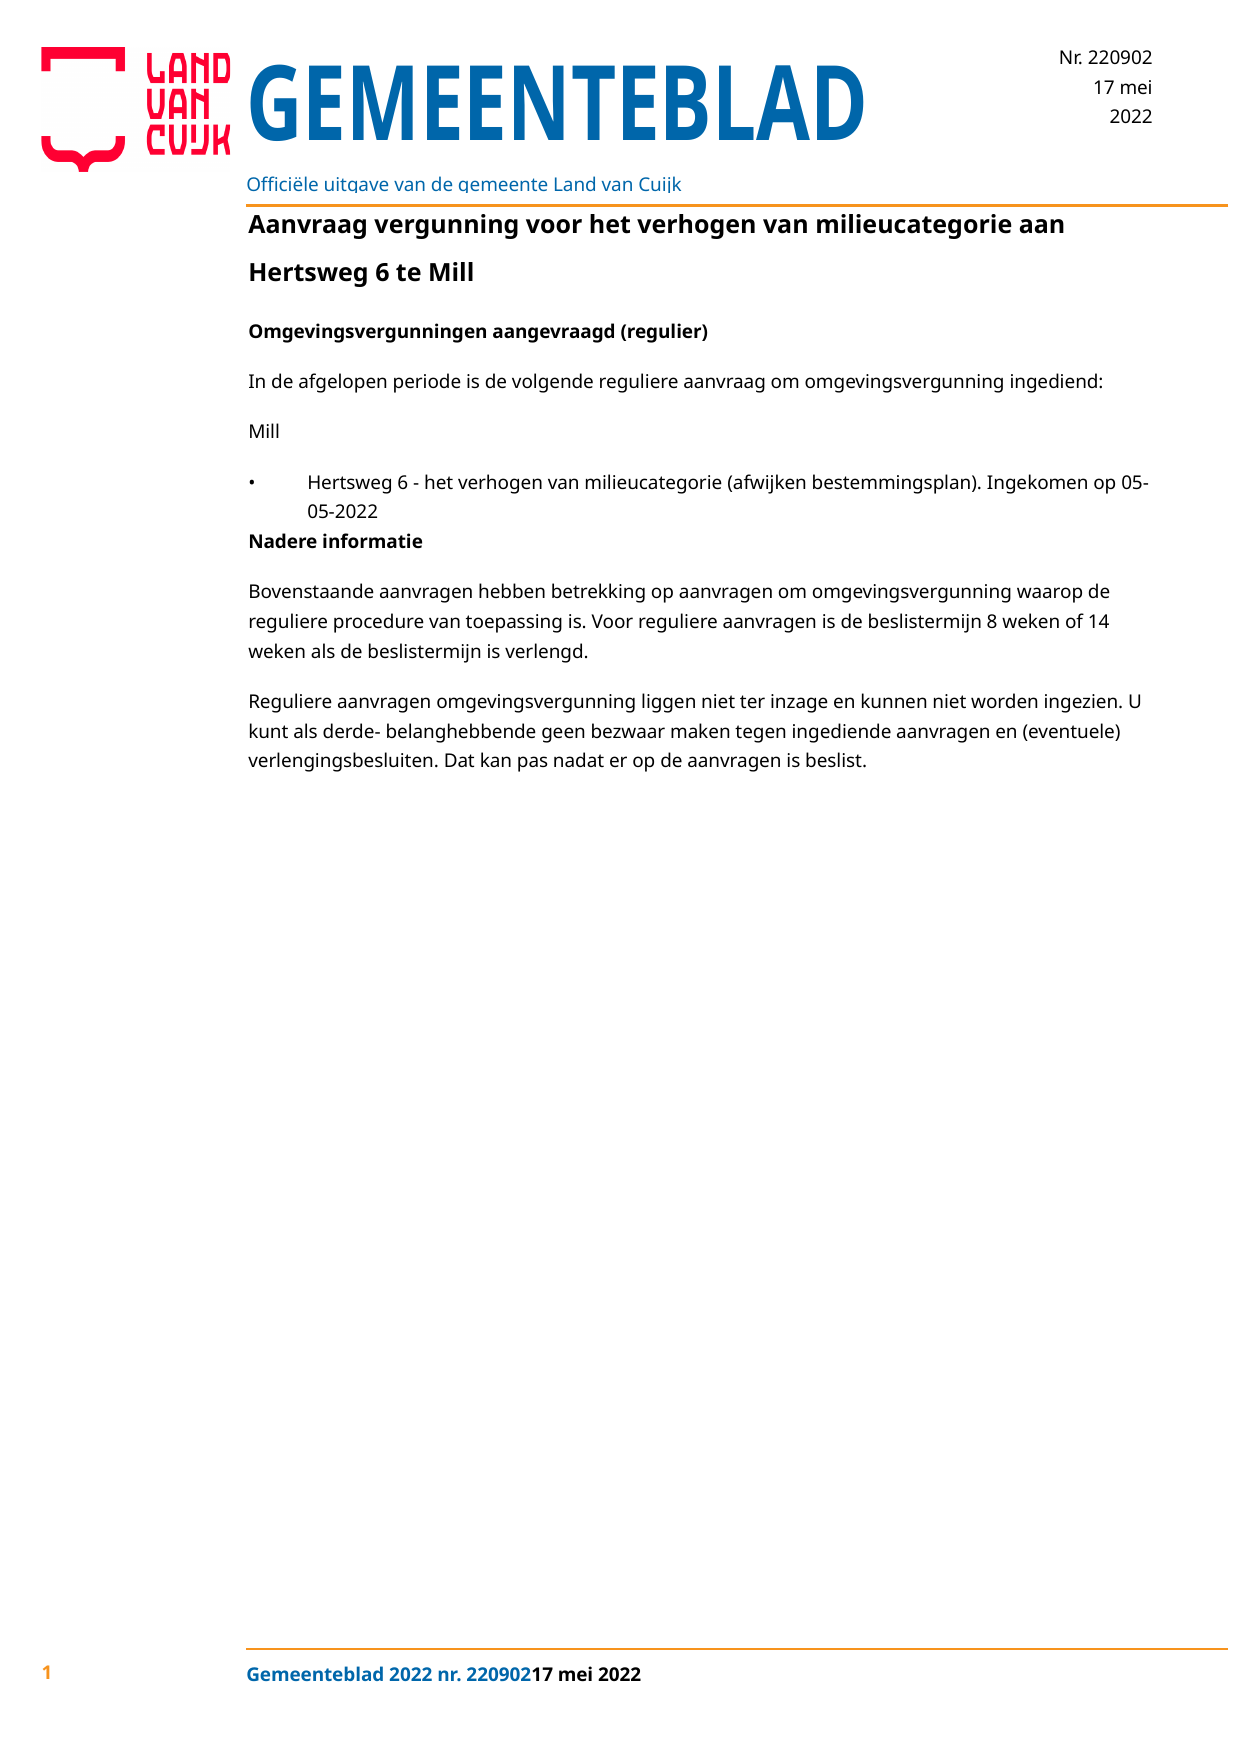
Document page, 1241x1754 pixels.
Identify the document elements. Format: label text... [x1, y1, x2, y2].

text Bovenstaande aanvragen hebben betrekking op aanvragen om omgevingsvergunning waarop de reguliere procedure van toepassing is. Voor reguliere aanvragen is de beslistermijn 8 weken of 14 weken als de beslistermijn is verlengd. [248, 579, 1152, 664]
picture [41, 47, 231, 172]
text Reguliere aanvragen omgevingsvergunning liggen niet ter inzage en kunnen niet worden ingezien. U kunt als derde- belanghebbende geen bezwaar maken tegen ingediende aanvragen en (eventuele) verlengingsbesluiten. Dat kan pas nadat er op de aanvragen is beslist. [248, 688, 1152, 773]
text Nadere informatie [248, 528, 1152, 554]
text Aanvraag vergunning voor het verhogen van milieucategorie aan Hertsweg 6 te Mill [248, 207, 1152, 288]
list Hertsweg 6 - het verhogen van milieucategorie (afwijken bestemmingsplan). Ingekomen op 05-05-2022 [248, 469, 1152, 524]
text Omgevingsvergunningen aangevraagd (regulier) [248, 318, 1152, 344]
text In de afgelopen periode is de volgende reguliere aanvraag om omgevingsvergunning ingediend: [248, 368, 1152, 394]
text Mill [248, 419, 1152, 444]
